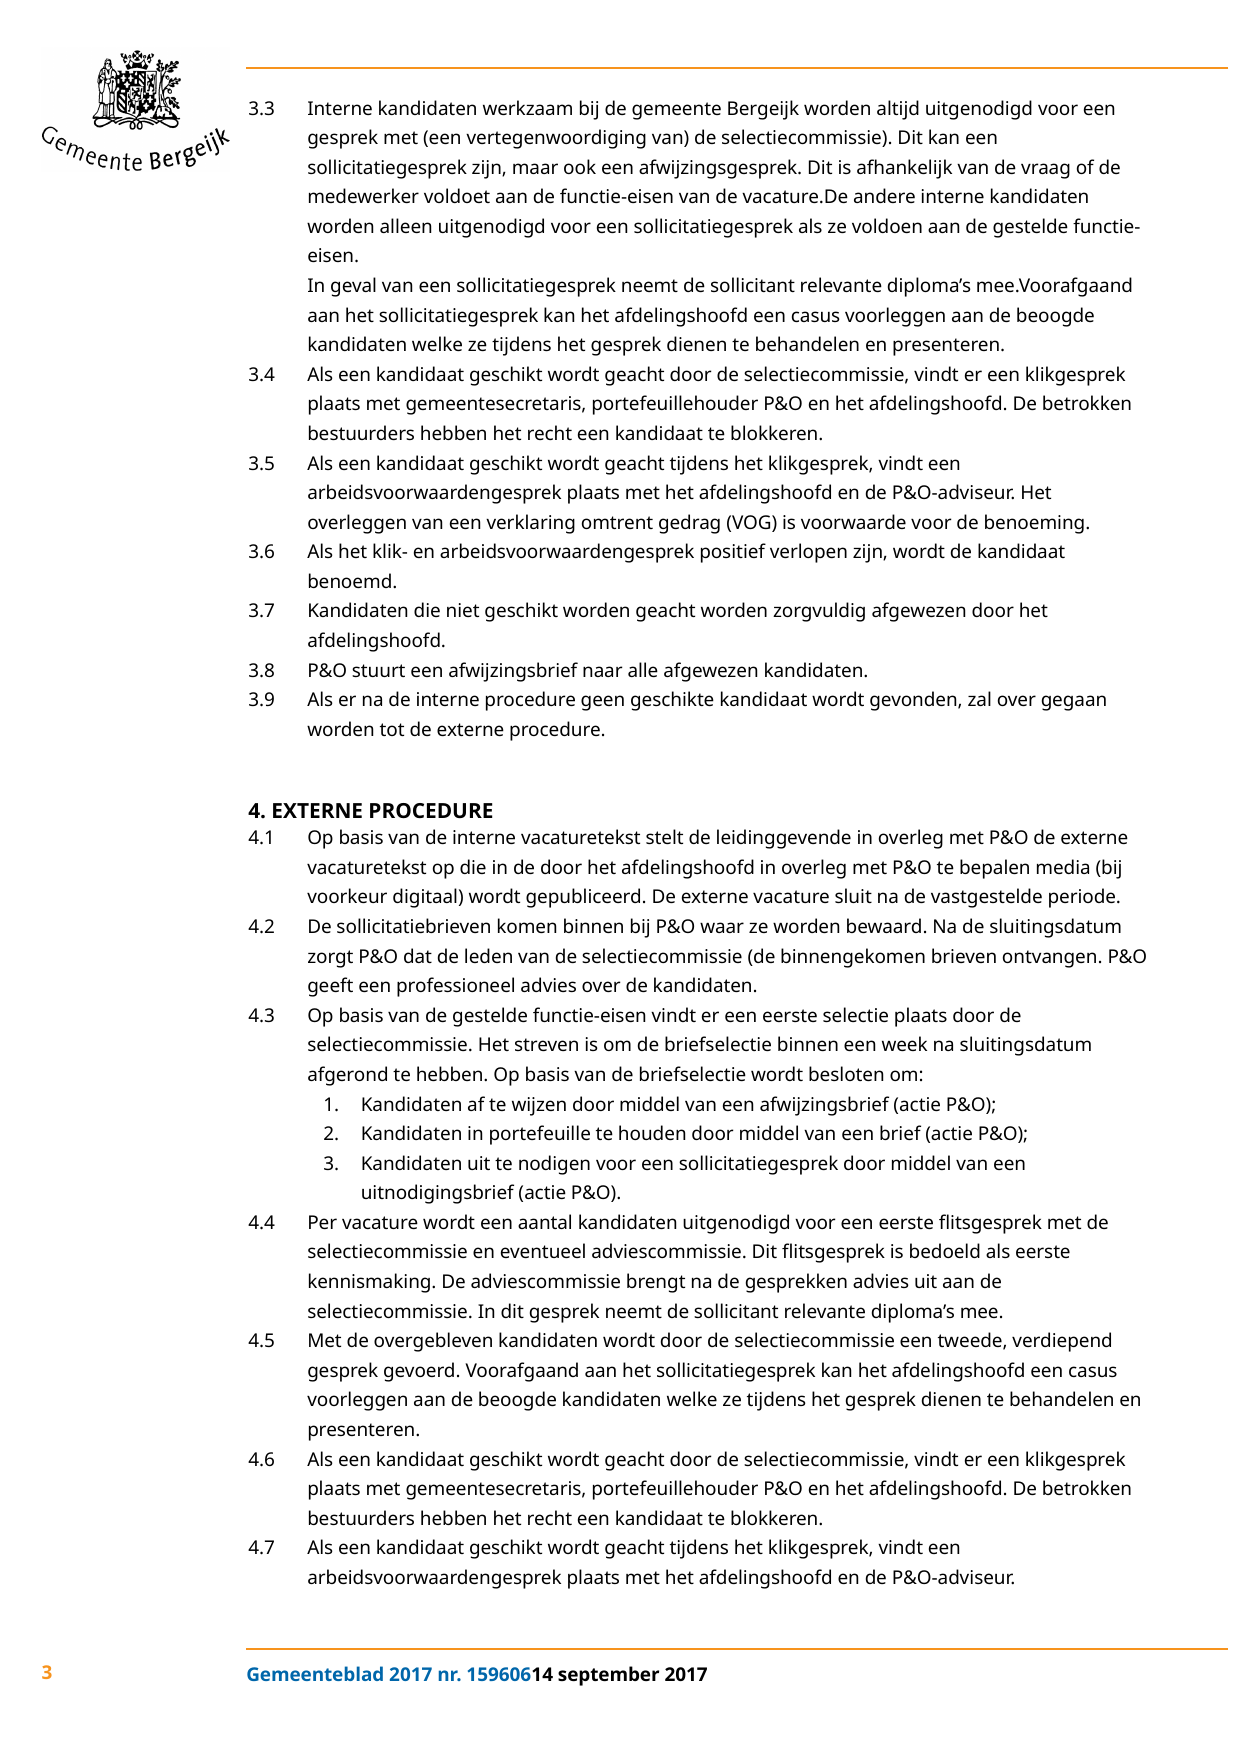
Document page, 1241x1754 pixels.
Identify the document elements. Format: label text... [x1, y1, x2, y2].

list Op basis van de gestelde functie-eisen vindt er een eerste selectie plaats door de selectiecommissie. Het streven is om de briefselectie binnen een week na sluitingsdatum afgerond te hebben. Op basis van de briefselectie wordt besloten om: [248, 1002, 1152, 1087]
list De sollicitatiebrieven komen binnen bij P&O waar ze worden bewaard. Na de sluitingsdatum zorgt P&O dat de leden van de selectiecommissie (de binnengekomen brieven ontvangen. P&O geeft een professioneel advies over de kandidaten. [248, 913, 1152, 998]
list Als er na de interne procedure geen geschikte kandidaat wordt gevonden, zal over gegaan worden tot de externe procedure. [248, 686, 1152, 742]
list Met de overgebleven kandidaten wordt door de selectiecommissie een tweede, verdiepend gesprek gevoerd. Voorafgaand aan het sollicitatiegesprek kan het afdelingshoofd een casus voorleggen aan de beoogde kandidaten welke ze tijdens het gesprek dienen te behandelen en presenteren. [248, 1327, 1152, 1442]
list P&O stuurt een afwijzingsbrief naar alle afgewezen kandidaten. [248, 657, 1152, 683]
list Op basis van de interne vacaturetekst stelt de leidinggevende in overleg met P&O de externe vacaturetekst op die in de door het afdelingshoofd in overleg met P&O te bepalen media (bij voorkeur digitaal) wordt gepubliceerd. De externe vacature sluit na de vastgestelde periode. [248, 824, 1152, 909]
list Als het klik- en arbeidsvoorwaardengesprek positief verlopen zijn, wordt de kandidaat benoemd. [248, 538, 1152, 594]
list Kandidaten uit te nodigen voor een sollicitatiegesprek door middel van een uitnodigingsbrief (actie P&O). [323, 1150, 1152, 1205]
list Kandidaten die niet geschikt worden geacht worden zorgvuldig afgewezen door het afdelingshoofd. [248, 598, 1152, 653]
list Kandidaten in portefeuille te houden door middel van een brief (actie P&O); [323, 1120, 1152, 1146]
list Als een kandidaat geschikt wordt geacht door de selectiecommissie, vindt er een klikgesprek plaats met gemeentesecretaris, portefeuillehouder P&O en het afdelingshoofd. De betrokken bestuurders hebben het recht een kandidaat te blokkeren. [248, 1446, 1152, 1531]
list Per vacature wordt een aantal kandidaten uitgenodigd voor een eerste flitsgesprek met de selectiecommissie en eventueel adviescommissie. Dit flitsgesprek is bedoeld als eerste kennismaking. De adviescommissie brengt na de gesprekken advies uit aan de selectiecommissie. In dit gesprek neemt de sollicitant relevante diploma’s mee. [248, 1209, 1152, 1323]
list Interne kandidaten werkzaam bij de gemeente Bergeijk worden altijd uitgenodigd voor een gesprek met (een vertegenwoordiging van) de selectiecommissie). Dit kan een sollicitatiegesprek zijn, maar ook een afwijzingsgesprek. Dit is afhankelijk van de vraag of de medewerker voldoet aan de functie-eisen van de vacature.De andere interne kandidaten worden alleen uitgenodigd voor een sollicitatiegesprek als ze voldoen aan de gestelde functie-eisen. [248, 95, 1152, 268]
picture [41, 47, 231, 172]
list Als een kandidaat geschikt wordt geacht door de selectiecommissie, vindt er een klikgesprek plaats met gemeentesecretaris, portefeuillehouder P&O en het afdelingshoofd. De betrokken bestuurders hebben het recht een kandidaat te blokkeren. [248, 361, 1152, 446]
text 4. EXTERNE PROCEDURE [248, 796, 1152, 824]
list Kandidaten af te wijzen door middel van een afwijzingsbrief (actie P&O); [323, 1091, 1152, 1116]
list Als een kandidaat geschikt wordt geacht tijdens het klikgesprek, vindt een arbeidsvoorwaardengesprek plaats met het afdelingshoofd en de P&O-adviseur. Het overleggen van een verklaring omtrent gedrag (VOG) is voorwaarde voor de benoeming. [248, 450, 1152, 535]
list In geval van een sollicitatiegesprek neemt de sollicitant relevante diploma’s mee.Voorafgaand aan het sollicitatiegesprek kan het afdelingshoofd een casus voorleggen aan de beoogde kandidaten welke ze tijdens het gesprek dienen te behandelen en presenteren. [248, 272, 1152, 357]
list Als een kandidaat geschikt wordt geacht tijdens het klikgesprek, vindt een arbeidsvoorwaardengesprek plaats met het afdelingshoofd en de P&O-adviseur. [248, 1534, 1152, 1590]
